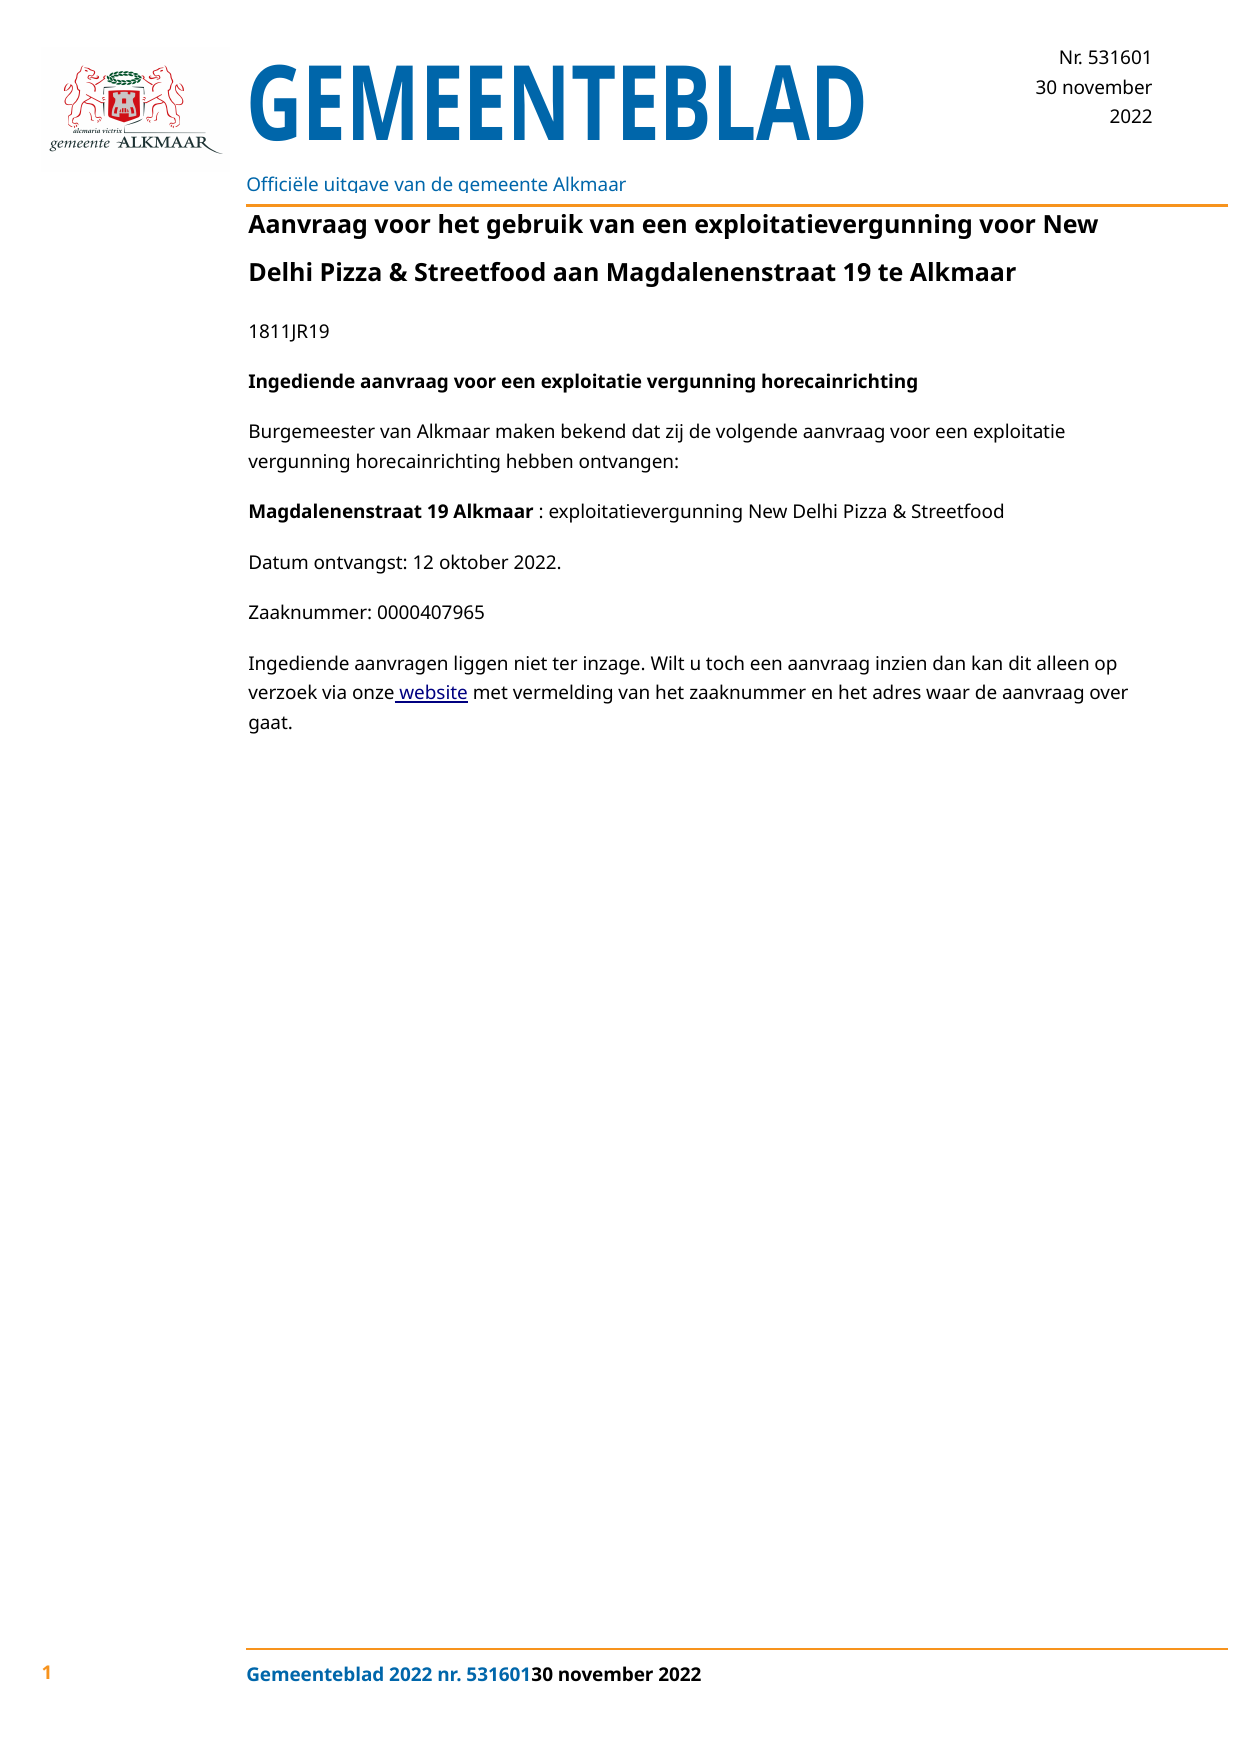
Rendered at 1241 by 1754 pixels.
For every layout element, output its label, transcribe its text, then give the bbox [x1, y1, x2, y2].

text Burgemeester van Alkmaar maken bekend dat zij de volgende aanvraag voor een exploitatie vergunning horecainrichting hebben ontvangen: [248, 419, 1152, 474]
text 1811JR19 [248, 318, 1152, 344]
text Ingediende aanvragen liggen niet ter inzage. Wilt u toch een aanvraag inzien dan kan dit alleen op verzoek via onze website met vermelding van het zaaknummer en het adres waar de aanvraag over gaat. [248, 650, 1152, 735]
text Ingediende aanvraag voor een exploitatie vergunning horecainrichting [248, 368, 1152, 394]
text Zaaknummer: 0000407965 [248, 599, 1152, 625]
text Aanvraag voor het gebruik van een exploitatievergunning voor New Delhi Pizza & Streetfood aan Magdalenenstraat 19 te Alkmaar [248, 207, 1152, 288]
text Magdalenenstraat 19 Alkmaar : exploitatievergunning New Delhi Pizza & Streetfood [248, 499, 1152, 524]
picture [41, 47, 231, 172]
text Datum ontvangst: 12 oktober 2022. [248, 549, 1152, 575]
